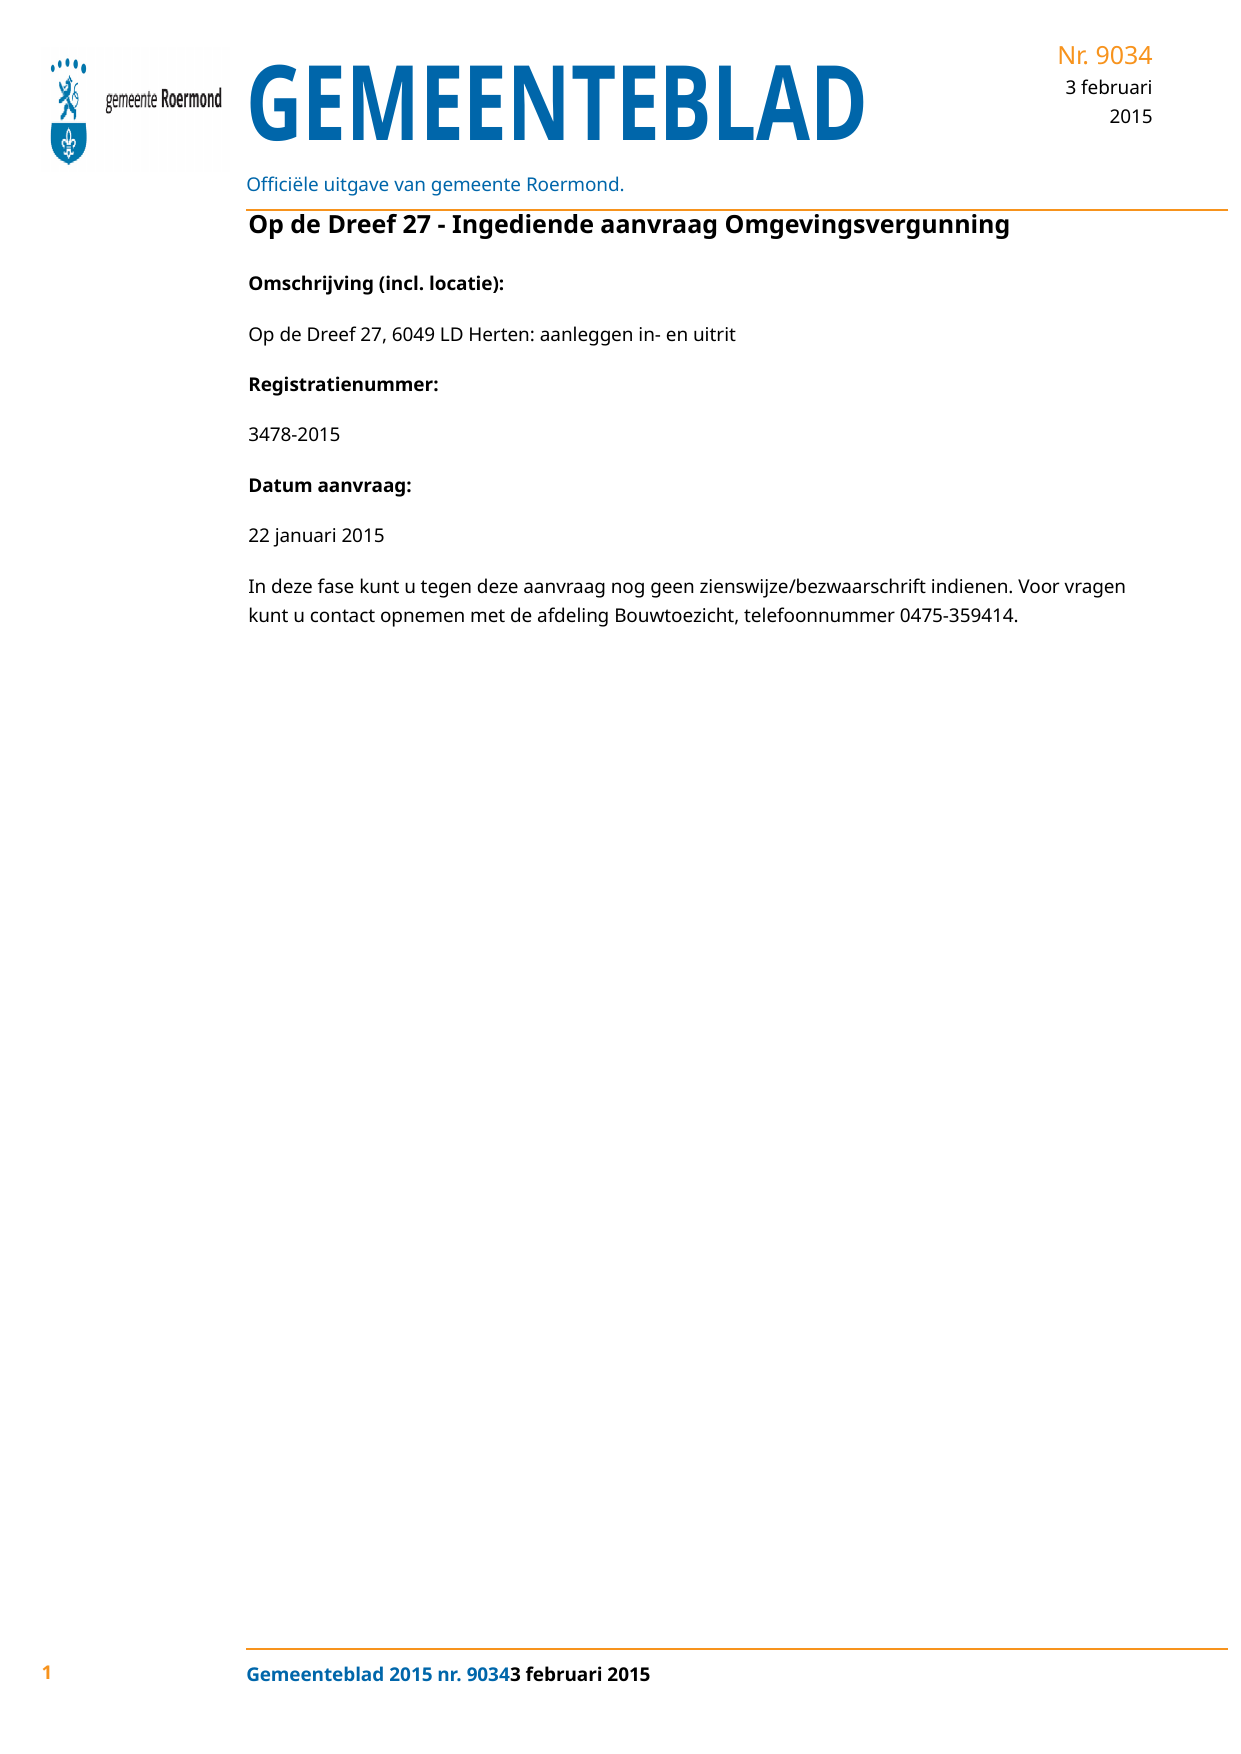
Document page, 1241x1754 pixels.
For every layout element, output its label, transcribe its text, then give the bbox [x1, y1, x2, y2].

text Op de Dreef 27 - Ingediende aanvraag Omgevingsvergunning [248, 211, 1152, 241]
text Registratienummer: [248, 371, 1152, 397]
text 22 januari 2015 [248, 522, 1152, 548]
text Op de Dreef 27, 6049 LD Herten: aanleggen in- en uitrit [248, 321, 1152, 346]
text Datum aanvraag: [248, 472, 1152, 498]
text In deze fase kunt u tegen deze aanvraag nog geen zienswijze/bezwaarschrift indienen. Voor vragen kunt u contact opnemen met de afdeling Bouwtoezicht, telefoonnummer 0475-359414. [248, 573, 1152, 628]
picture [41, 47, 231, 172]
text Omschrijving (incl. locatie): [248, 270, 1152, 296]
text 3478-2015 [248, 422, 1152, 447]
